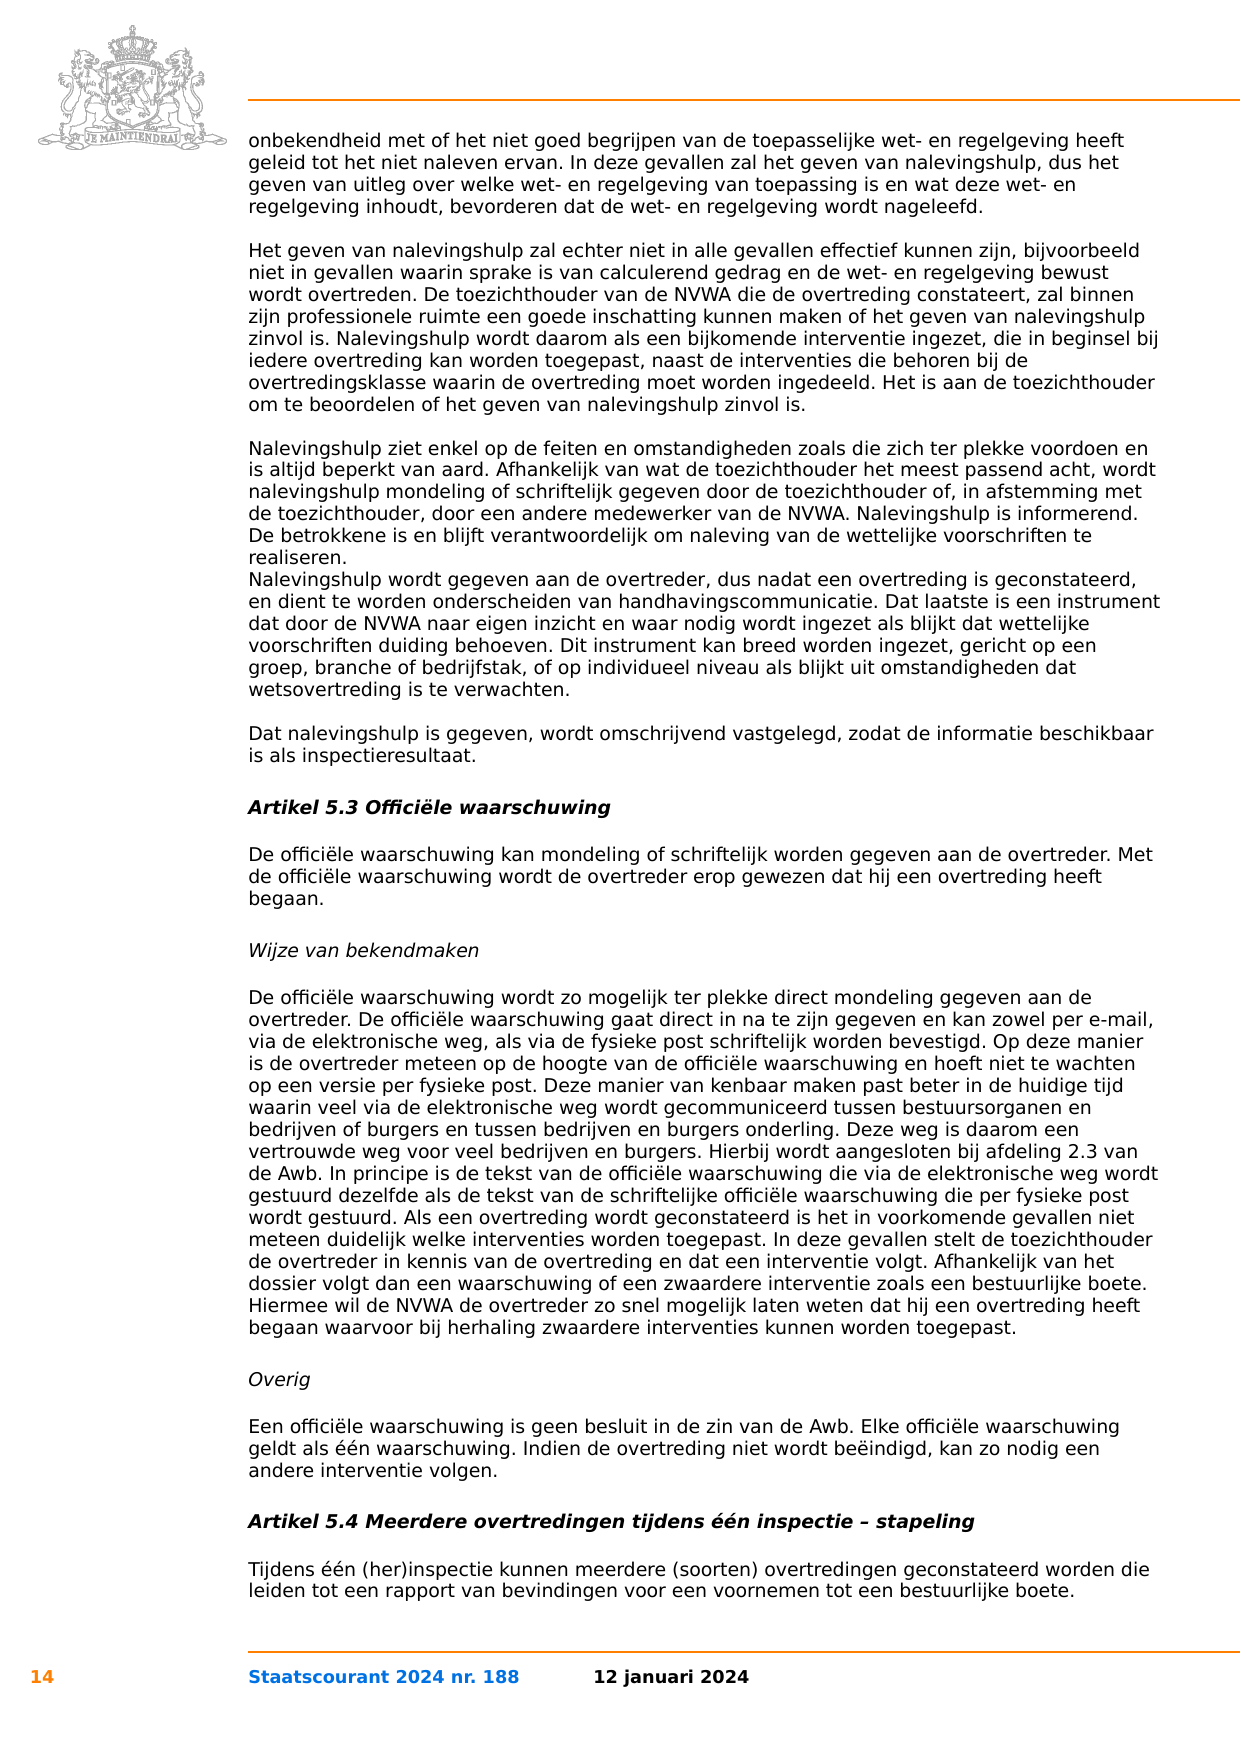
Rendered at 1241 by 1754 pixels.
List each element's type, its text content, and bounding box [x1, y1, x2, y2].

text Dat nalevingshulp is gegeven, wordt omschrijvend vastgelegd, zodat de informatie beschikbaar is als inspectieresultaat. [248, 723, 1163, 767]
text onbekendheid met of het niet goed begrijpen van de toepasselijke wet- en regelgeving heeft geleid tot het niet naleven ervan. In deze gevallen zal het geven van nalevingshulp, dus het geven van uitleg over welke wet- en regelgeving van toepassing is en wat deze wet- en regelgeving inhoudt, bevorderen dat de wet- en regelgeving wordt nageleefd. [248, 130, 1163, 218]
text Nalevingshulp wordt gegeven aan de overtreder, dus nadat een overtreding is geconstateerd, en dient te worden onderscheiden van handhavingscommunicatie. Dat laatste is een instrument dat door de NVWA naar eigen inzicht en waar nodig wordt ingezet als blijkt dat wettelijke voorschriften duiding behoeven. Dit instrument kan breed worden ingezet, gericht op een groep, branche of bedrijfstak, of op individueel niveau als blijkt uit omstandigheden dat wetsovertreding is te verwachten. [248, 569, 1163, 701]
text Tijdens één (her)inspectie kunnen meerdere (soorten) overtredingen geconstateerd worden die leiden tot een rapport van bevindingen voor een voornemen tot een bestuurlijke boete. [248, 1558, 1163, 1602]
picture [38, 25, 227, 150]
text De officiële waarschuwing wordt zo mogelijk ter plekke direct mondeling gegeven aan de overtreder. De officiële waarschuwing gaat direct in na te zijn gegeven en kan zowel per e-mail, via de elektronische weg, als via de fysieke post schriftelijk worden bevestigd. Op deze manier is de overtreder meteen op de hoogte van de officiële waarschuwing en hoeft niet te wachten op een versie per fysieke post. Deze manier van kenbaar maken past beter in de huidige tijd waarin veel via de elektronische weg wordt gecommuniceerd tussen bestuursorganen en bedrijven of burgers en tussen bedrijven en burgers onderling. Deze weg is daarom een vertrouwde weg voor veel bedrijven en burgers. Hierbij wordt aangesloten bij afdeling 2.3 van de Awb. In principe is de tekst van de officiële waarschuwing die via de elektronische weg wordt gestuurd dezelfde als de tekst van de schriftelijke officiële waarschuwing die per fysieke post wordt gestuurd. Als een overtreding wordt geconstateerd is het in voorkomende gevallen niet meteen duidelijk welke interventies worden toegepast. In deze gevallen stelt de toezichthouder de overtreder in kennis van de overtreding en dat een interventie volgt. Afhankelijk van het dossier volgt dan een waarschuwing of een zwaardere interventie zoals een bestuurlijke boete. Hiermee wil de NVWA de overtreder zo snel mogelijk laten weten dat hij een overtreding heeft begaan waarvoor bij herhaling zwaardere interventies kunnen worden toegepast. [248, 987, 1163, 1338]
text Een officiële waarschuwing is geen besluit in de zin van de Awb. Elke officiële waarschuwing geldt als één waarschuwing. Indien de overtreding niet wordt beëindigd, kan zo nodig een andere interventie volgen. [248, 1416, 1163, 1481]
subtitle Wijze van bekendmaken [248, 940, 1163, 962]
text De officiële waarschuwing kan mondeling of schriftelijk worden gegeven aan de overtreder. Met de officiële waarschuwing wordt de overtreder erop gewezen dat hij een overtreding heeft begaan. [248, 844, 1163, 910]
subtitle Artikel 5.3 Officiële waarschuwing [248, 797, 1163, 819]
subtitle Overig [248, 1368, 1163, 1391]
text Het geven van nalevingshulp zal echter niet in alle gevallen effectief kunnen zijn, bijvoorbeeld niet in gevallen waarin sprake is van calculerend gedrag en de wet- en regelgeving bewust wordt overtreden. De toezichthouder van de NVWA die de overtreding constateert, zal binnen zijn professionele ruimte een goede inschatting kunnen maken of het geven van nalevingshulp zinvol is. Nalevingshulp wordt daarom als een bijkomende interventie ingezet, die in beginsel bij iedere overtreding kan worden toegepast, naast de interventies die behoren bij de overtredingsklasse waarin de overtreding moet worden ingedeeld. Het is aan de toezichthouder om te beoordelen of het geven van nalevingshulp zinvol is. [248, 240, 1163, 416]
subtitle Artikel 5.4 Meerdere overtredingen tijdens één inspectie – stapeling [248, 1511, 1163, 1533]
text Nalevingshulp ziet enkel op de feiten en omstandigheden zoals die zich ter plekke voordoen en is altijd beperkt van aard. Afhankelijk van wat de toezichthouder het meest passend acht, wordt nalevingshulp mondeling of schriftelijk gegeven door de toezichthouder of, in afstemming met de toezichthouder, door een andere medewerker van de NVWA. Nalevingshulp is informerend. De betrokkene is en blijft verantwoordelijk om naleving van de wettelijke voorschriften te realiseren. [248, 437, 1163, 569]
